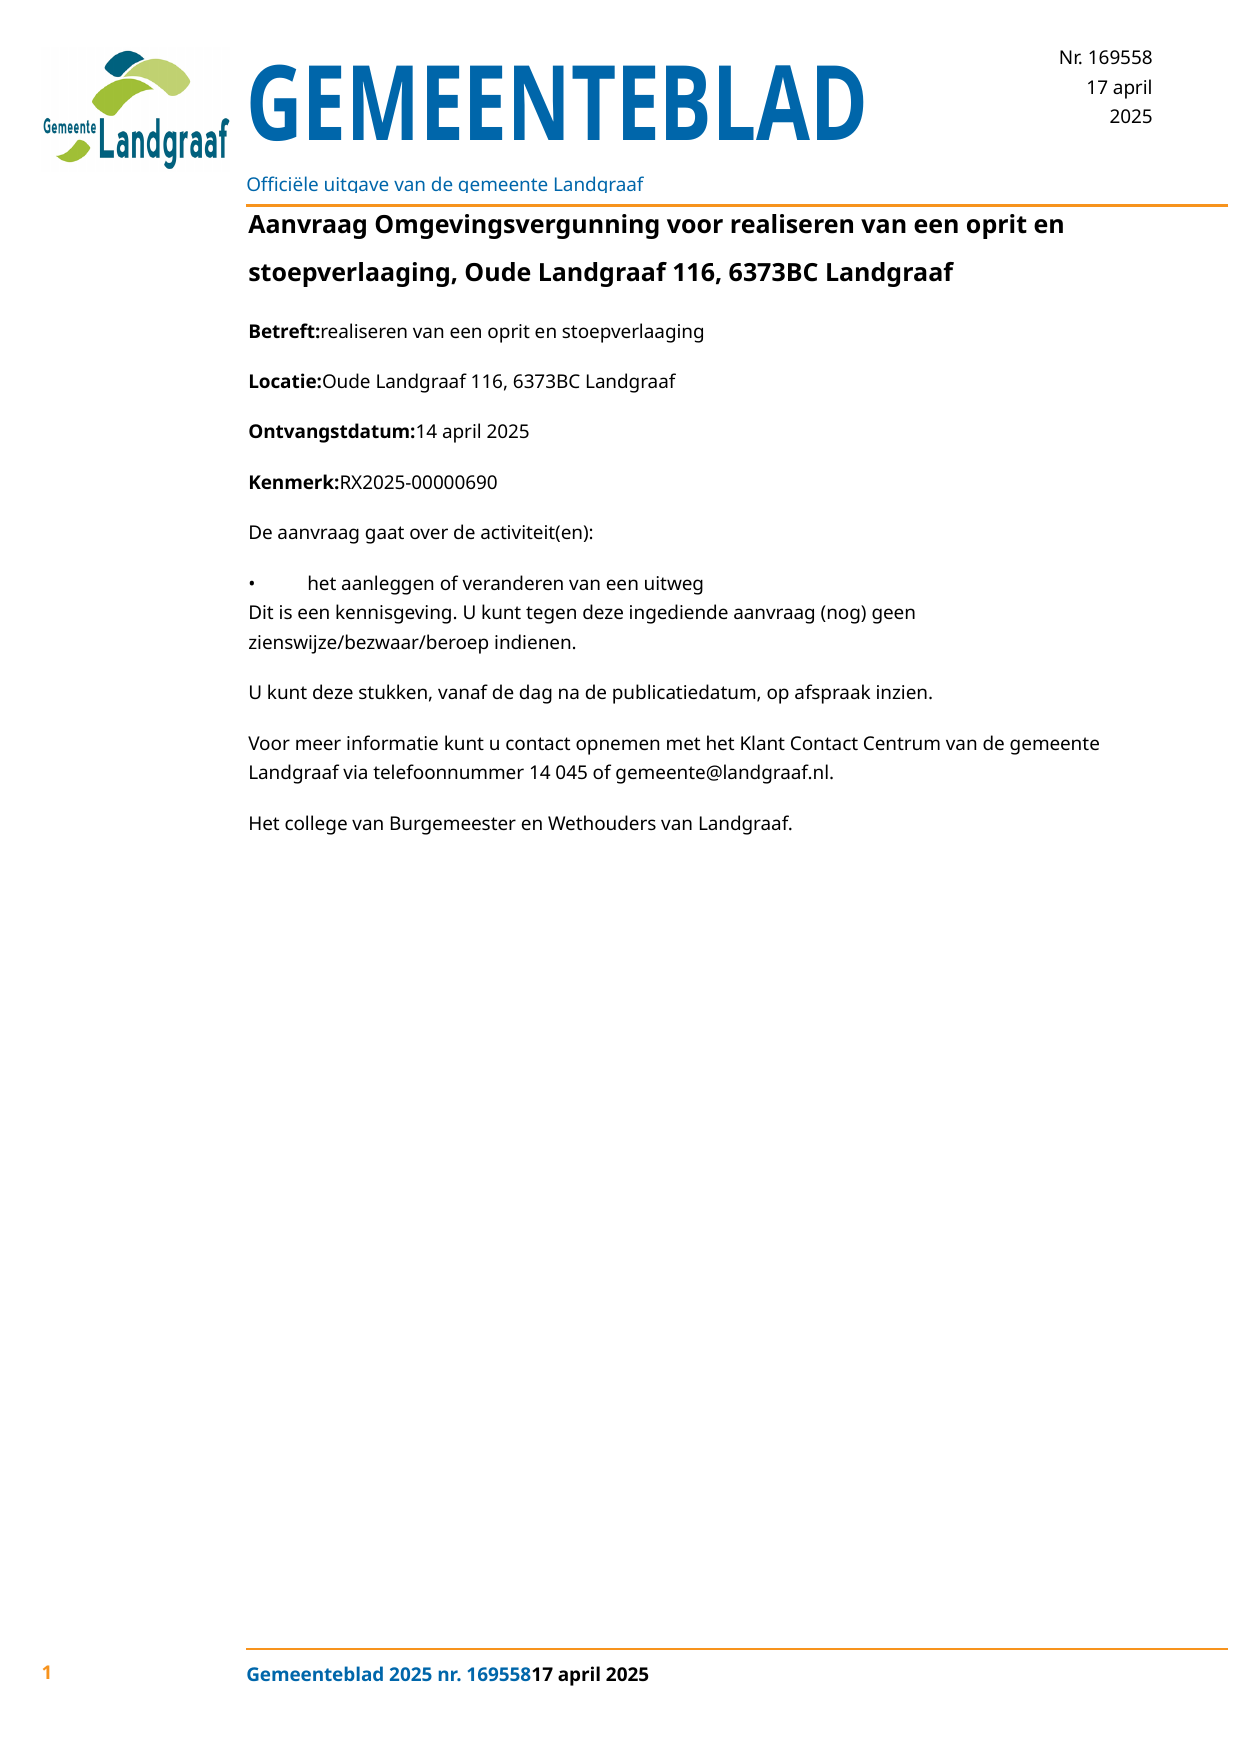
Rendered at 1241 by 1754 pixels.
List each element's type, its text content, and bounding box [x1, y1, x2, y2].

text Het college van Burgemeester en Wethouders van Landgraaf. [248, 810, 1152, 836]
text Betreft:realiseren van een oprit en stoepverlaaging [248, 318, 1152, 344]
text Locatie:Oude Landgraaf 116, 6373BC Landgraaf [248, 368, 1152, 394]
text Voor meer informatie kunt u contact opnemen met het Klant Contact Centrum van de gemeente Landgraaf via telefoonnummer 14 045 of gemeente@landgraaf.nl. [248, 730, 1152, 785]
text U kunt deze stukken, vanaf de dag na de publicatiedatum, op afspraak inzien. [248, 679, 1152, 705]
picture [41, 47, 231, 172]
text De aanvraag gaat over de activiteit(en): [248, 519, 1152, 545]
text Dit is een kennisgeving. U kunt tegen deze ingediende aanvraag (nog) geen zienswijze/bezwaar/beroep indienen. [248, 599, 1152, 655]
text Aanvraag Omgevingsvergunning voor realiseren van een oprit en stoepverlaaging, Oude Landgraaf 116, 6373BC Landgraaf [248, 207, 1152, 288]
text Kenmerk:RX2025-00000690 [248, 469, 1152, 495]
text Ontvangstdatum:14 april 2025 [248, 419, 1152, 444]
list het aanleggen of veranderen van een uitweg [248, 570, 1152, 596]
